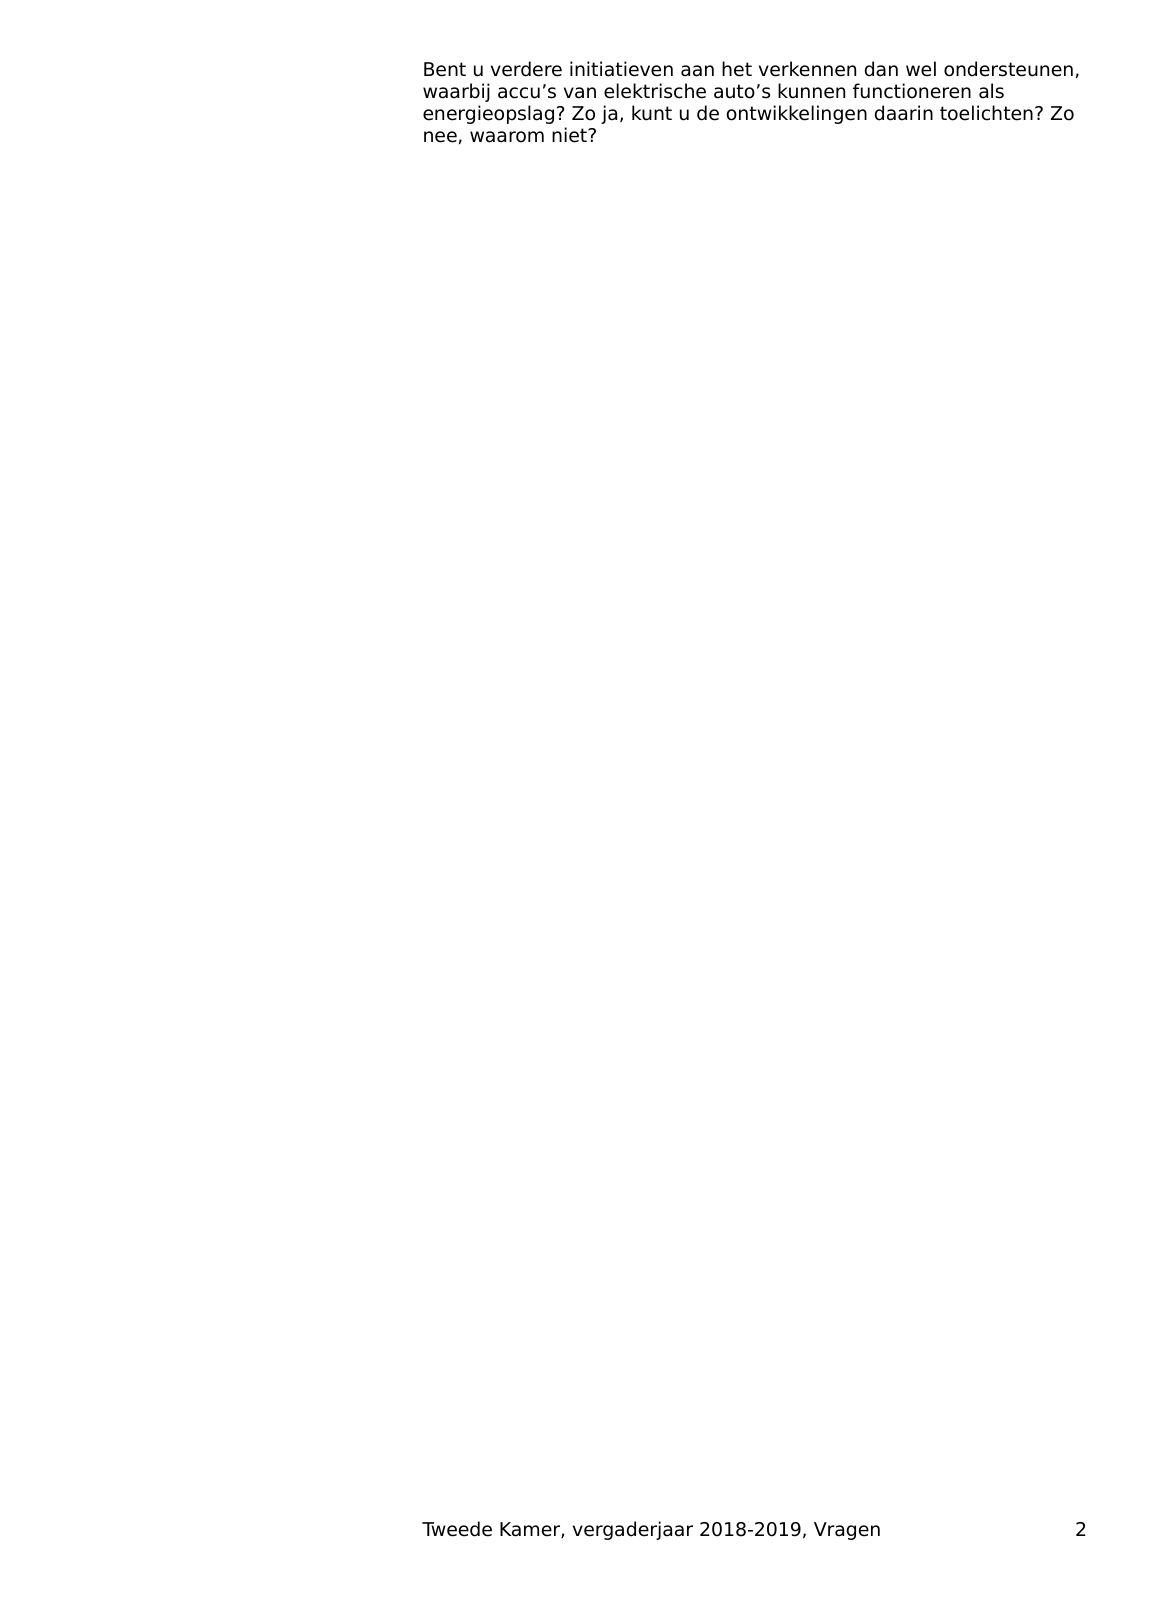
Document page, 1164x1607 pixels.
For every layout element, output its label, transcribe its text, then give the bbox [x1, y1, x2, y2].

text Bent u verdere initiatieven aan het verkennen dan wel ondersteunen, waarbij accu’s van elektrische auto’s kunnen functioneren als energieopslag? Zo ja, kunt u de ontwikkelingen daarin toelichten? Zo nee, waarom niet? [422, 59, 1087, 147]
